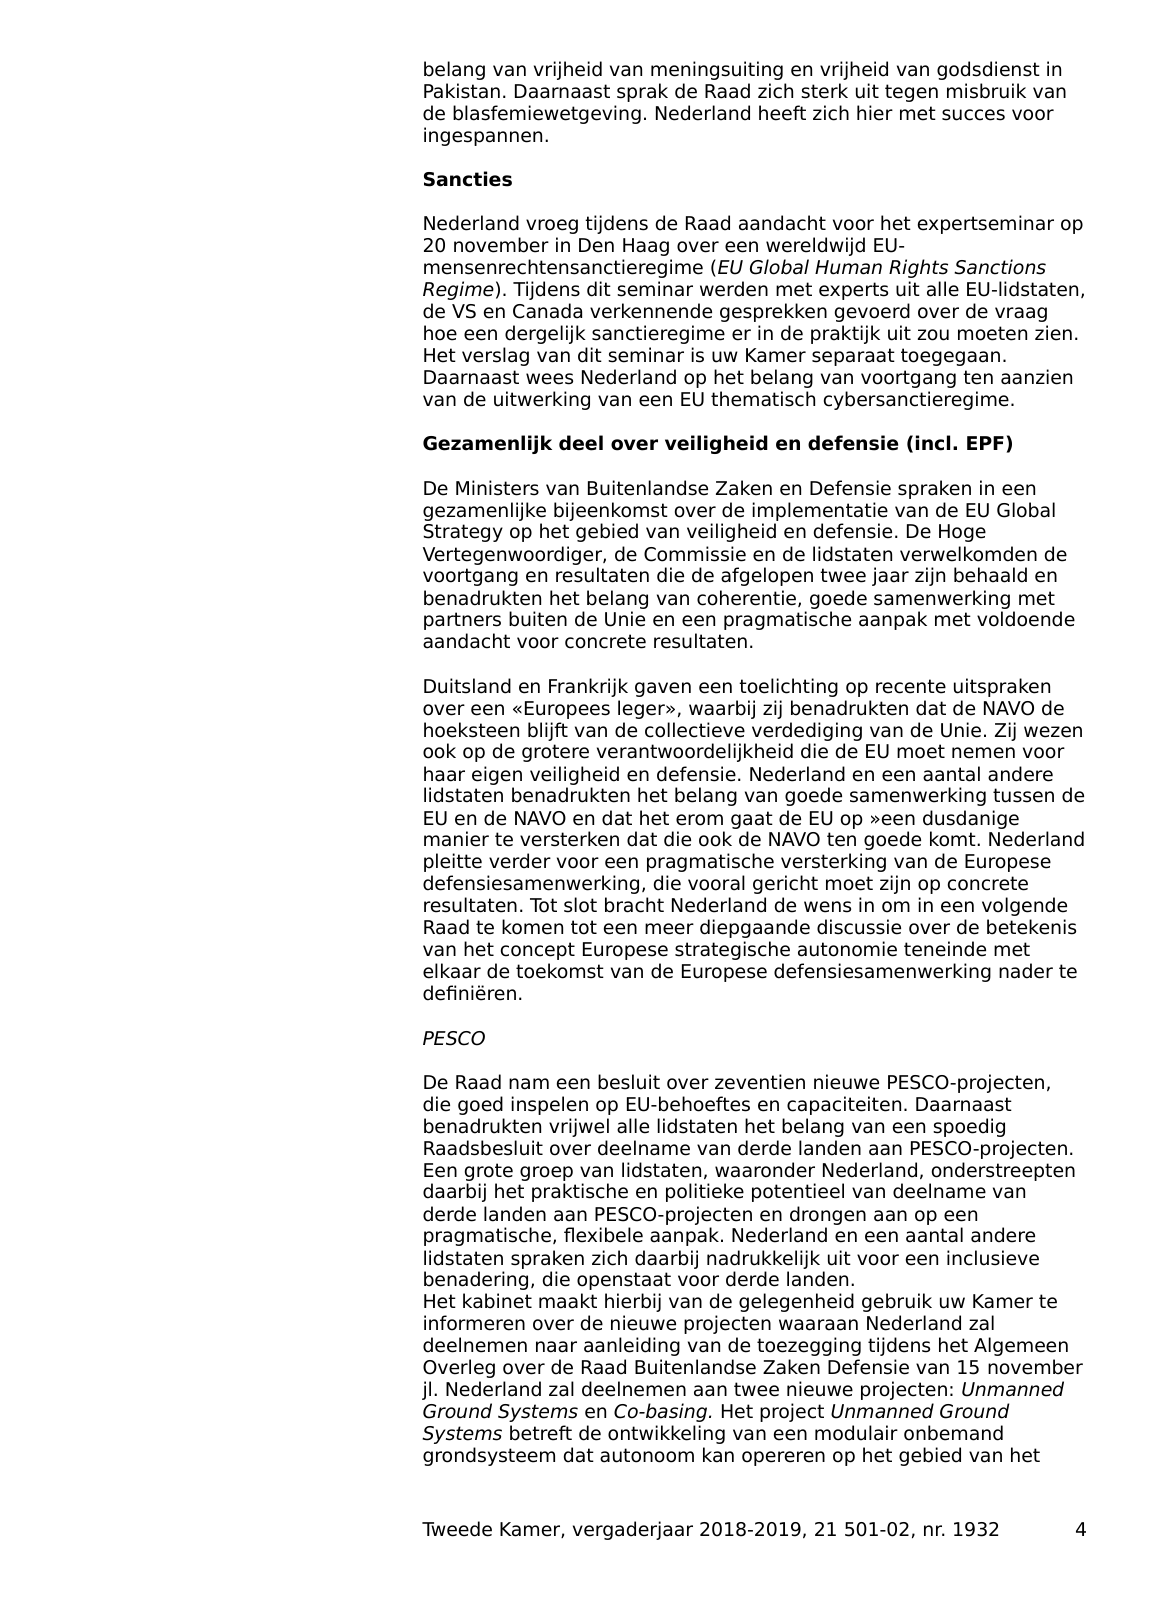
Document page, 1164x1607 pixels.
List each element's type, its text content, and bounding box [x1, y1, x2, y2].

subtitle Gezamenlijk deel over veiligheid en defensie (incl. EPF) [422, 433, 1087, 455]
text Duitsland en Frankrijk gaven een toelichting op recente uitspraken over een «Europees leger», waarbij zij benadrukten dat de NAVO de hoeksteen blijft van de collectieve verdediging van de Unie. Zij wezen ook op de grotere verantwoordelijkheid die de EU moet nemen voor haar eigen veiligheid en defensie. Nederland en een aantal andere lidstaten benadrukten het belang van goede samenwerking tussen de EU en de NAVO en dat het erom gaat de EU op »een dusdanige manier te versterken dat die ook de NAVO ten goede komt. Nederland pleitte verder voor een pragmatische versterking van de Europese defensiesamenwerking, die vooral gericht moet zijn op concrete resultaten. Tot slot bracht Nederland de wens in om in een volgende Raad te komen tot een meer diepgaande discussie over de betekenis van het concept Europese strategische autonomie teneinde met elkaar de toekomst van de Europese defensiesamenwerking nader te definiëren. [422, 676, 1087, 1005]
subtitle Sancties [422, 169, 1087, 191]
text belang van vrijheid van meningsuiting en vrijheid van godsdienst in Pakistan. Daarnaast sprak de Raad zich sterk uit tegen misbruik van de blasfemiewetgeving. Nederland heeft zich hier met succes voor ingespannen. [422, 59, 1087, 147]
text De Ministers van Buitenlandse Zaken en Defensie spraken in een gezamenlijke bijeenkomst over de implementatie van de EU Global Strategy op het gebied van veiligheid en defensie. De Hoge Vertegenwoordiger, de Commissie en de lidstaten verwelkomden de voortgang en resultaten die de afgelopen twee jaar zijn behaald en benadrukten het belang van coherentie, goede samenwerking met partners buiten de Unie en een pragmatische aanpak met voldoende aandacht voor concrete resultaten. [422, 477, 1087, 653]
text Daarnaast wees Nederland op het belang van voortgang ten aanzien van de uitwerking van een EU thematisch cybersanctieregime. [422, 367, 1087, 411]
text Nederland vroeg tijdens de Raad aandacht voor het expertseminar op 20 november in Den Haag over een wereldwijd EU-mensenrechtensanctieregime (EU Global Human Rights Sanctions Regime). Tijdens dit seminar werden met experts uit alle EU-lidstaten, de VS en Canada verkennende gesprekken gevoerd over de vraag hoe een dergelijk sanctieregime er in de praktijk uit zou moeten zien. Het verslag van dit seminar is uw Kamer separaat toegegaan. [422, 213, 1087, 367]
subtitle PESCO [422, 1027, 1087, 1049]
text Het kabinet maakt hierbij van de gelegenheid gebruik uw Kamer te informeren over de nieuwe projecten waaraan Nederland zal deelnemen naar aanleiding van de toezegging tijdens het Algemeen Overleg over de Raad Buitenlandse Zaken Defensie van 15 november jl. Nederland zal deelnemen aan twee nieuwe projecten: Unmanned Ground Systems en Co-basing. Het project Unmanned Ground Systems betreft de ontwikkeling van een modulair onbemand grondsysteem dat autonoom kan opereren op het gebied van het [422, 1291, 1087, 1467]
text De Raad nam een besluit over zeventien nieuwe PESCO-projecten, die goed inspelen op EU-behoeftes en capaciteiten. Daarnaast benadrukten vrijwel alle lidstaten het belang van een spoedig Raadsbesluit over deelname van derde landen aan PESCO-projecten. Een grote groep van lidstaten, waaronder Nederland, onderstreepten daarbij het praktische en politieke potentieel van deelname van derde landen aan PESCO-projecten en drongen aan op een pragmatische, flexibele aanpak. Nederland en een aantal andere lidstaten spraken zich daarbij nadrukkelijk uit voor een inclusieve benadering, die openstaat voor derde landen. [422, 1072, 1087, 1291]
